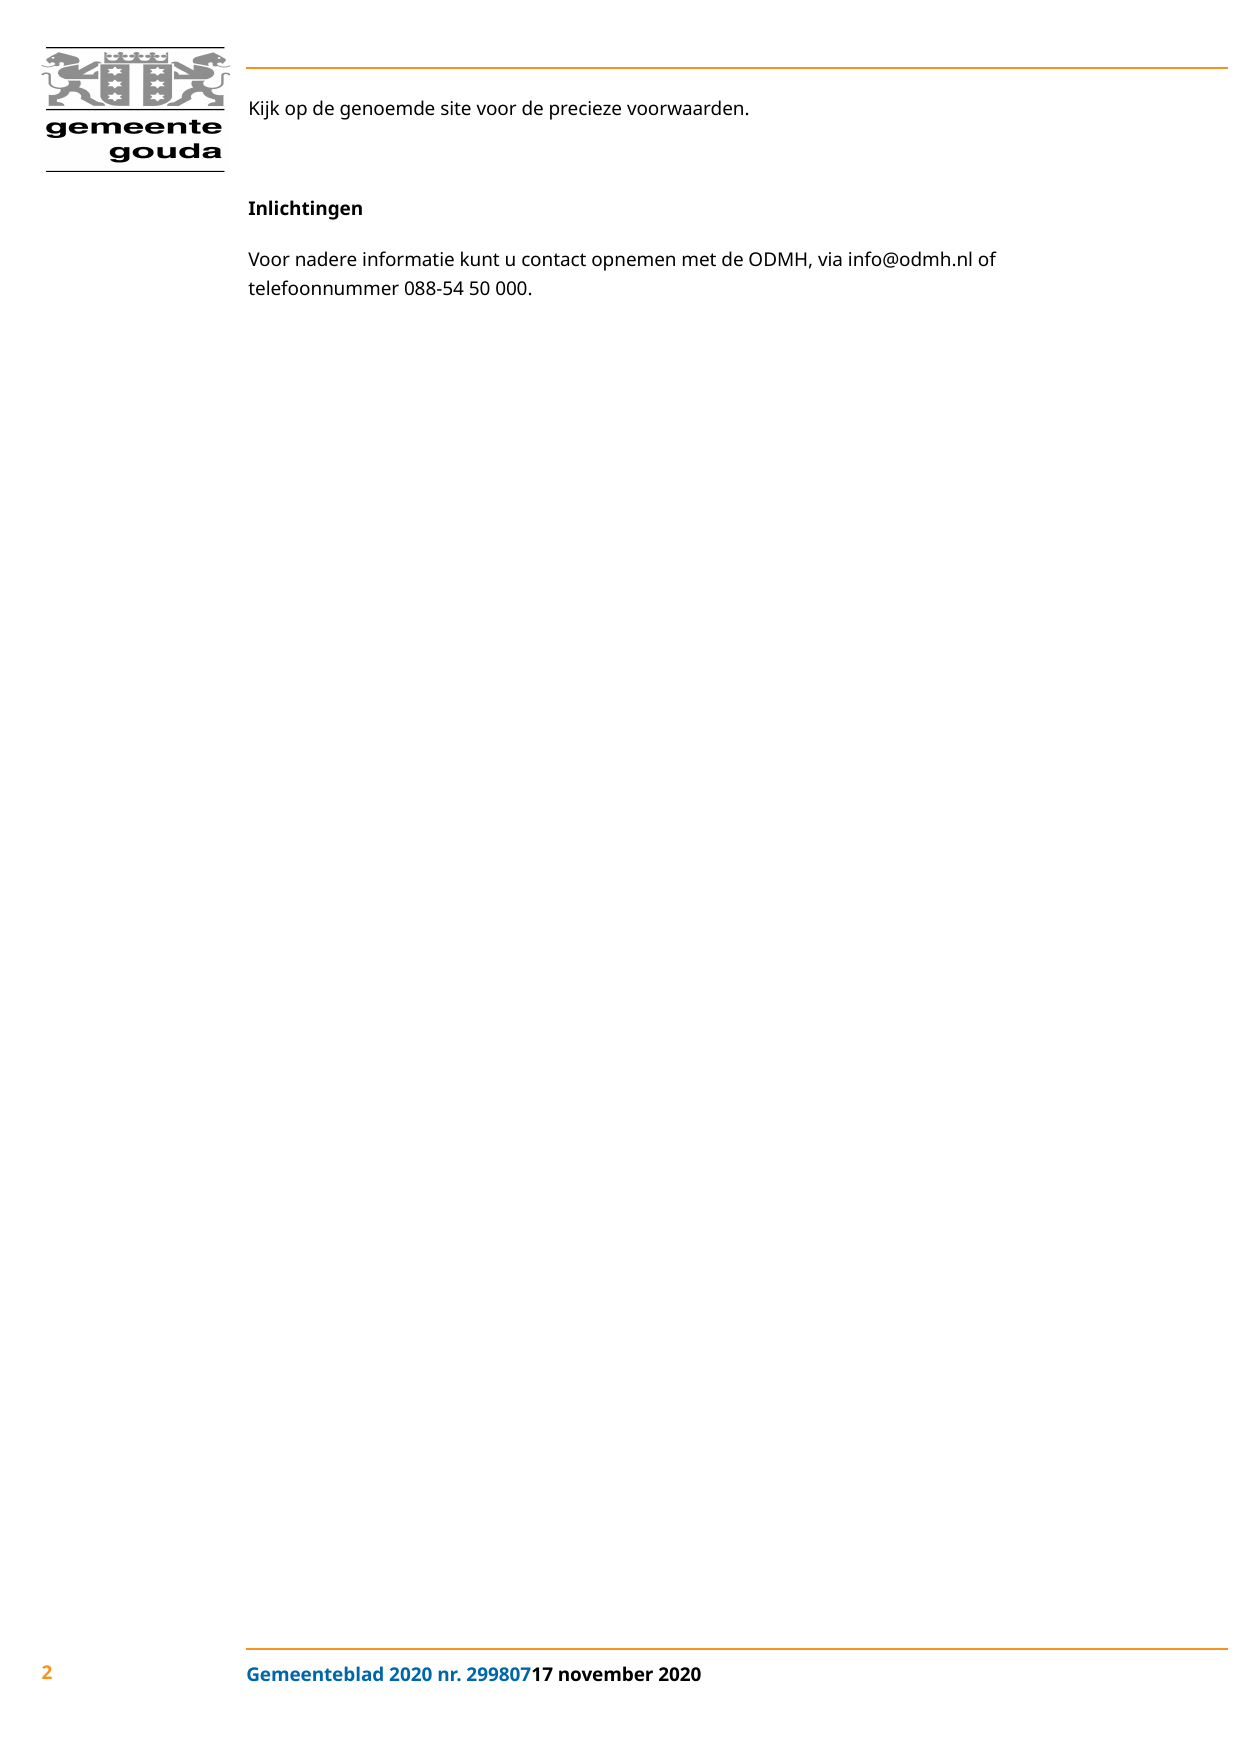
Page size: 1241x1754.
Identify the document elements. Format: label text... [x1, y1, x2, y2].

picture [41, 47, 231, 172]
text Voor nadere informatie kunt u contact opnemen met de ODMH, via info@odmh.nl of telefoonnummer 088-54 50 000. [248, 246, 1152, 301]
text Inlichtingen [248, 196, 1152, 221]
text Kijk op de genoemde site voor de precieze voorwaarden. [248, 95, 1152, 121]
